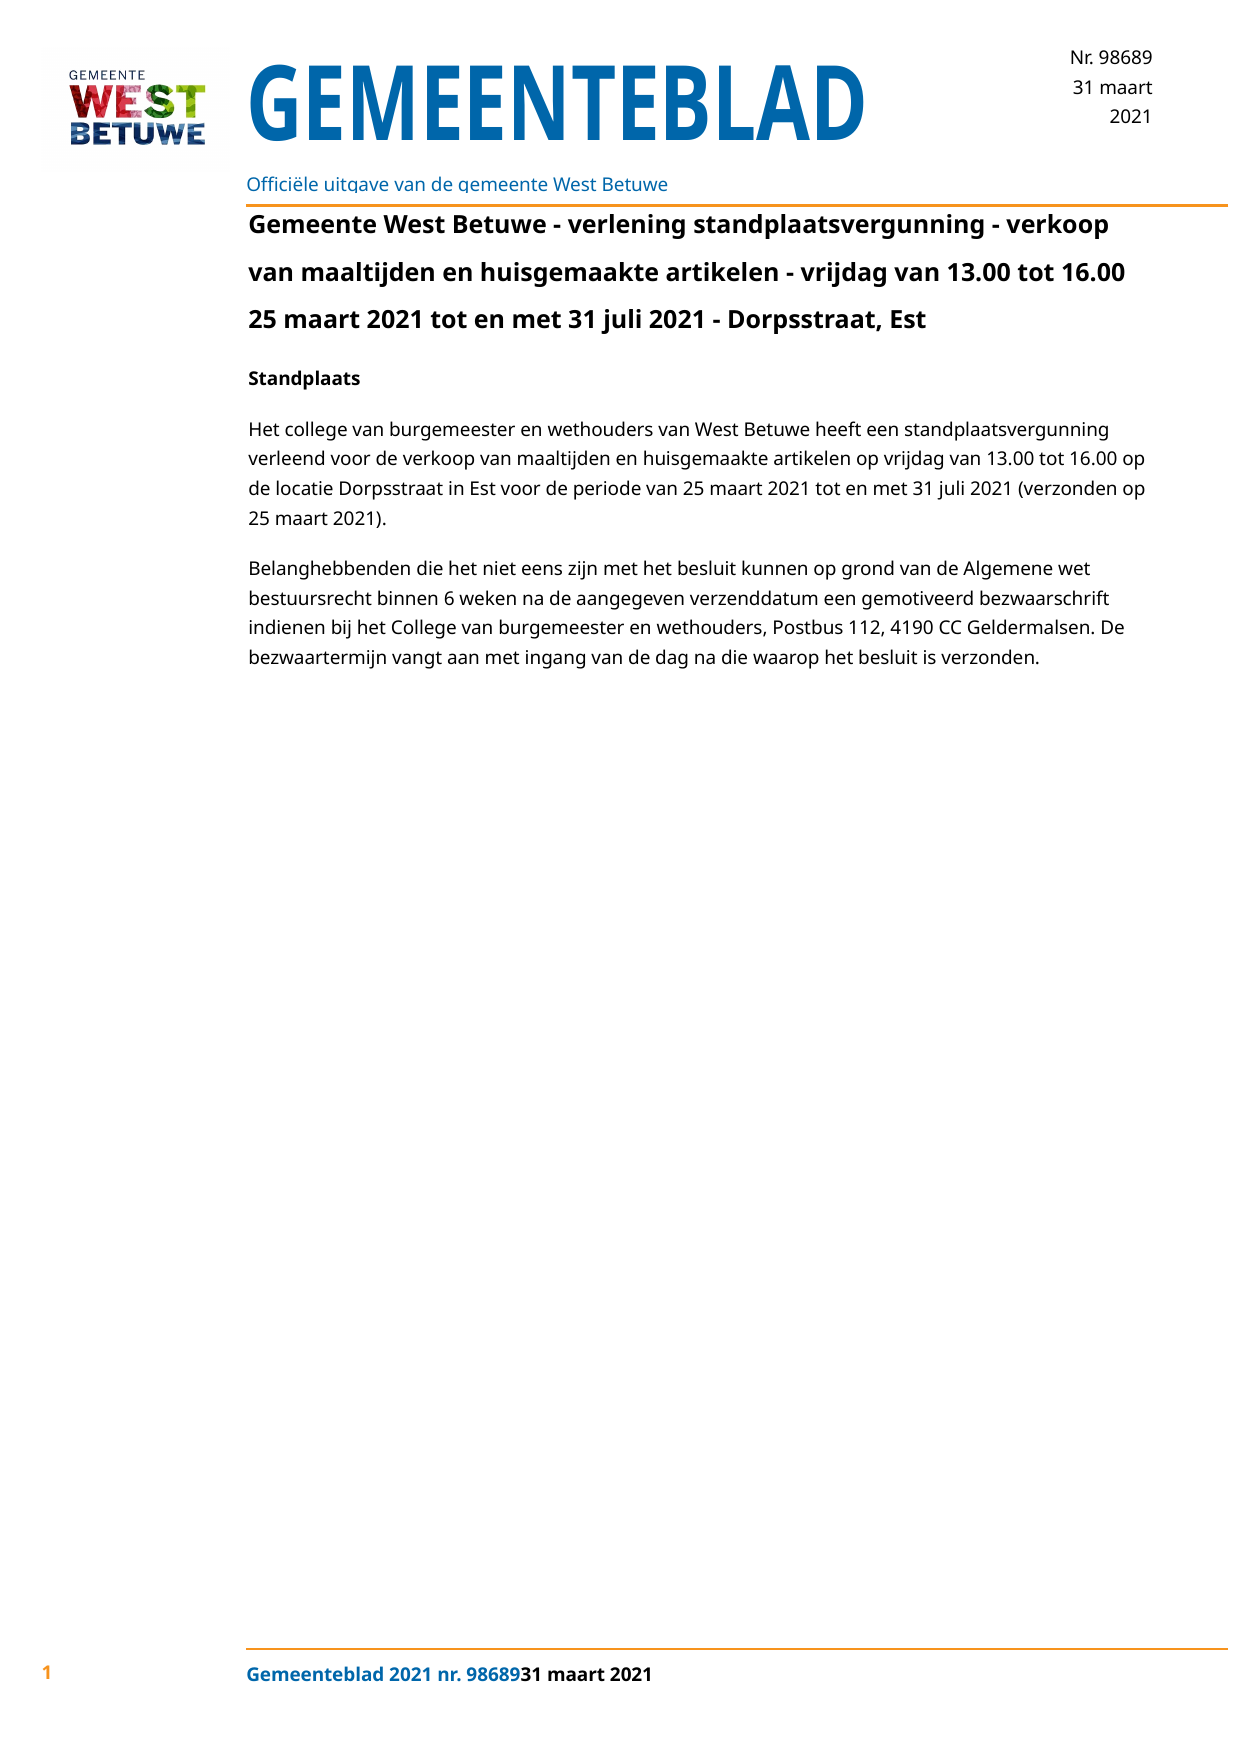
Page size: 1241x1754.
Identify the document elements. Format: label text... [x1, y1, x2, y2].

picture [41, 47, 231, 172]
text Het college van burgemeester en wethouders van West Betuwe heeft een standplaatsvergunning verleend voor de verkoop van maaltijden en huisgemaakte artikelen op vrijdag van 13.00 tot 16.00 op de locatie Dorpsstraat in Est voor de periode van 25 maart 2021 tot en met 31 juli 2021 (verzonden op 25 maart 2021). [248, 416, 1152, 530]
text Standplaats [248, 366, 1152, 391]
text Belanghebbenden die het niet eens zijn met het besluit kunnen op grond van de Algemene wet bestuursrecht binnen 6 weken na de aangegeven verzenddatum een gemotiveerd bezwaarschrift indienen bij het College van burgemeester en wethouders, Postbus 112, 4190 CC Geldermalsen. De bezwaartermijn vangt aan met ingang van de dag na die waarop het besluit is verzonden. [248, 555, 1152, 669]
text Gemeente West Betuwe - verlening standplaatsvergunning - verkoop van maaltijden en huisgemaakte artikelen - vrijdag van 13.00 tot 16.00 25 maart 2021 tot en met 31 juli 2021 - Dorpsstraat, Est [248, 207, 1152, 336]
